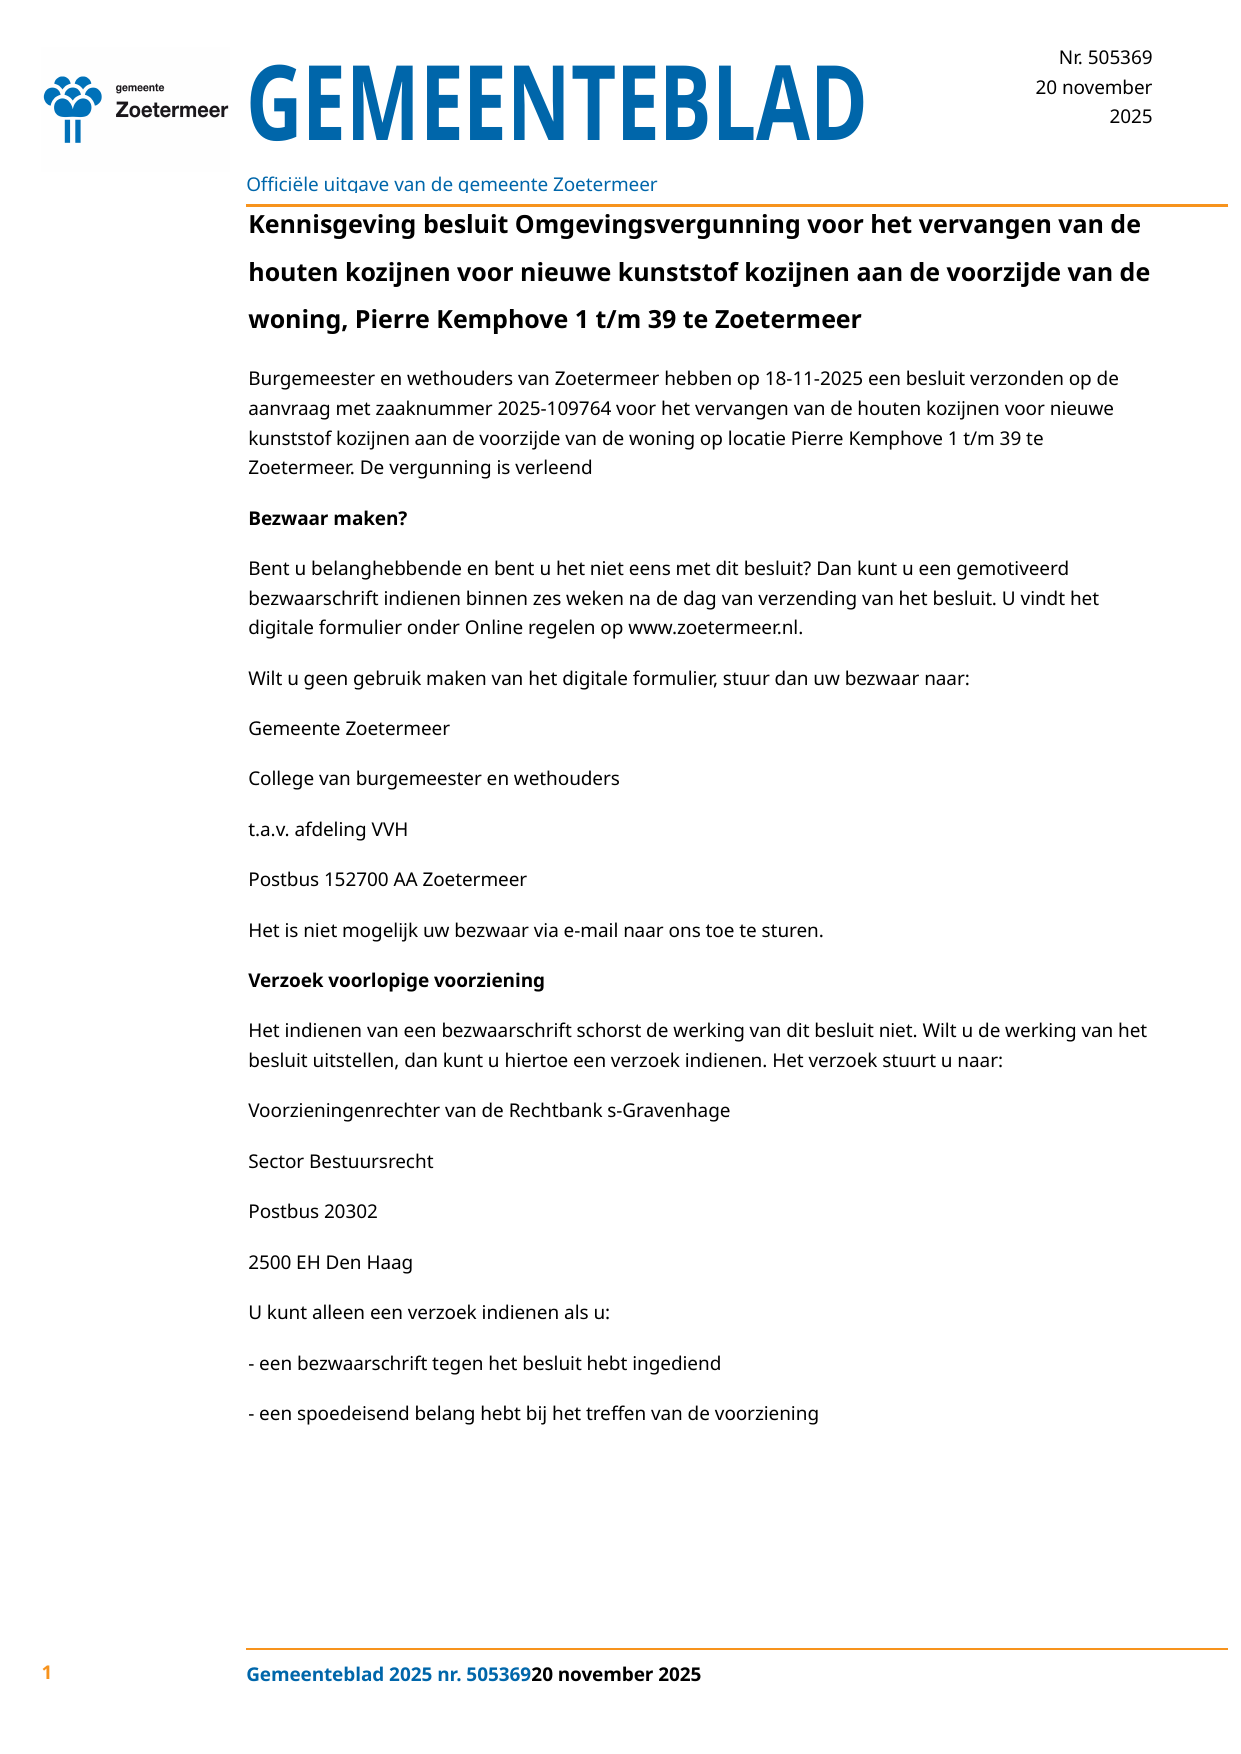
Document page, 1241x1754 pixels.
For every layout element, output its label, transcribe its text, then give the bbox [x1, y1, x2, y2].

text Het is niet mogelijk uw bezwaar via e-mail naar ons toe te sturen. [248, 917, 1152, 942]
text Wilt u geen gebruik maken van het digitale formulier, stuur dan uw bezwaar naar: [248, 665, 1152, 690]
picture [41, 47, 231, 172]
text - een spoedeisend belang hebt bij het treffen van de voorziening [248, 1400, 1152, 1426]
text Postbus 20302 [248, 1198, 1152, 1224]
text Het indienen van een bezwaarschrift schorst de werking van dit besluit niet. Wilt u de werking van het besluit uitstellen, dan kunt u hiertoe een verzoek indienen. Het verzoek stuurt u naar: [248, 1018, 1152, 1073]
text Postbus 152700 AA Zoetermeer [248, 866, 1152, 892]
text College van burgemeester en wethouders [248, 766, 1152, 791]
text - een bezwaarschrift tegen het besluit hebt ingediend [248, 1350, 1152, 1375]
text Gemeente Zoetermeer [248, 715, 1152, 741]
text Voorzieningenrechter van de Rechtbank s-Gravenhage [248, 1098, 1152, 1123]
text 2500 EH Den Haag [248, 1249, 1152, 1274]
text Sector Bestuursrecht [248, 1148, 1152, 1174]
text Kennisgeving besluit Omgevingsvergunning voor het vervangen van de houten kozijnen voor nieuwe kunststof kozijnen aan de voorzijde van de woning, Pierre Kemphove 1 t/m 39 te Zoetermeer [248, 207, 1152, 336]
text t.a.v. afdeling VVH [248, 816, 1152, 842]
text U kunt alleen een verzoek indienen als u: [248, 1299, 1152, 1325]
text Bezwaar maken? [248, 505, 1152, 530]
text Burgemeester en wethouders van Zoetermeer hebben op 18-11-2025 een besluit verzonden op de aanvraag met zaaknummer 2025-109764 voor het vervangen van de houten kozijnen voor nieuwe kunststof kozijnen aan de voorzijde van de woning op locatie Pierre Kemphove 1 t/m 39 te Zoetermeer. De vergunning is verleend [248, 366, 1152, 480]
text Verzoek voorlopige voorziening [248, 967, 1152, 993]
text Bent u belanghebbende en bent u het niet eens met dit besluit? Dan kunt u een gemotiveerd bezwaarschrift indienen binnen zes weken na de dag van verzending van het besluit. U vindt het digitale formulier onder Online regelen op www.zoetermeer.nl. [248, 555, 1152, 640]
